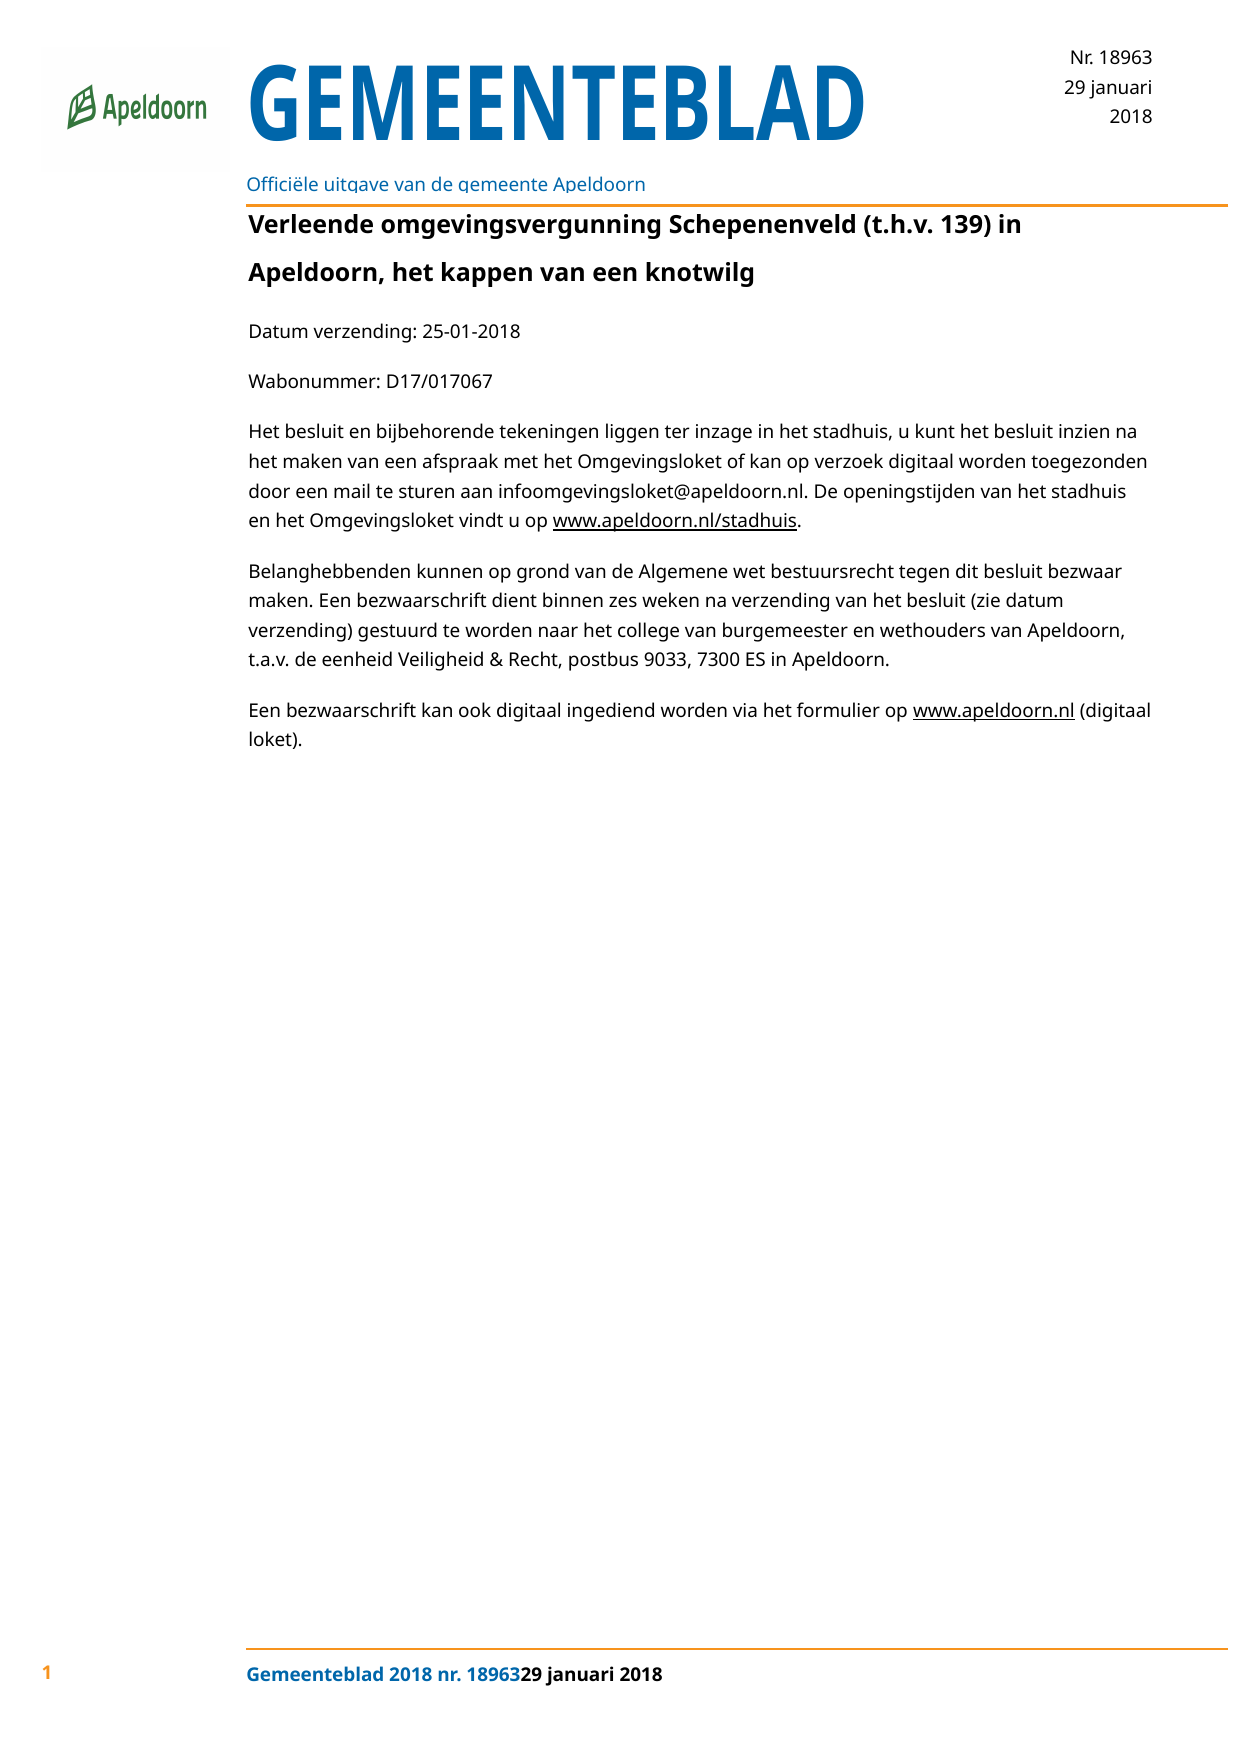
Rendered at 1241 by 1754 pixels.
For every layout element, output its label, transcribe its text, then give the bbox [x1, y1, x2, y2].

text Wabonummer: D17/017067 [248, 368, 1152, 394]
text Een bezwaarschrift kan ook digitaal ingediend worden via het formulier op www.apeldoorn.nl (digitaal loket). [248, 697, 1152, 752]
text Het besluit en bijbehorende tekeningen liggen ter inzage in het stadhuis, u kunt het besluit inzien na het maken van een afspraak met het Omgevingsloket of kan op verzoek digitaal worden toegezonden door een mail te sturen aan infoomgevingsloket@apeldoorn.nl. De openingstijden van het stadhuis en het Omgevingsloket vindt u op www.apeldoorn.nl/stadhuis. [248, 419, 1152, 533]
text Belanghebbenden kunnen op grond van de Algemene wet bestuursrecht tegen dit besluit bezwaar maken. Een bezwaarschrift dient binnen zes weken na verzending van het besluit (zie datum verzending) gestuurd te worden naar het college van burgemeester en wethouders van Apeldoorn, t.a.v. de eenheid Veiligheid & Recht, postbus 9033, 7300 ES in Apeldoorn. [248, 558, 1152, 672]
text Verleende omgevingsvergunning Schepenenveld (t.h.v. 139) in Apeldoorn, het kappen van een knotwilg [248, 207, 1152, 288]
picture [41, 47, 231, 172]
text Datum verzending: 25-01-2018 [248, 318, 1152, 344]
